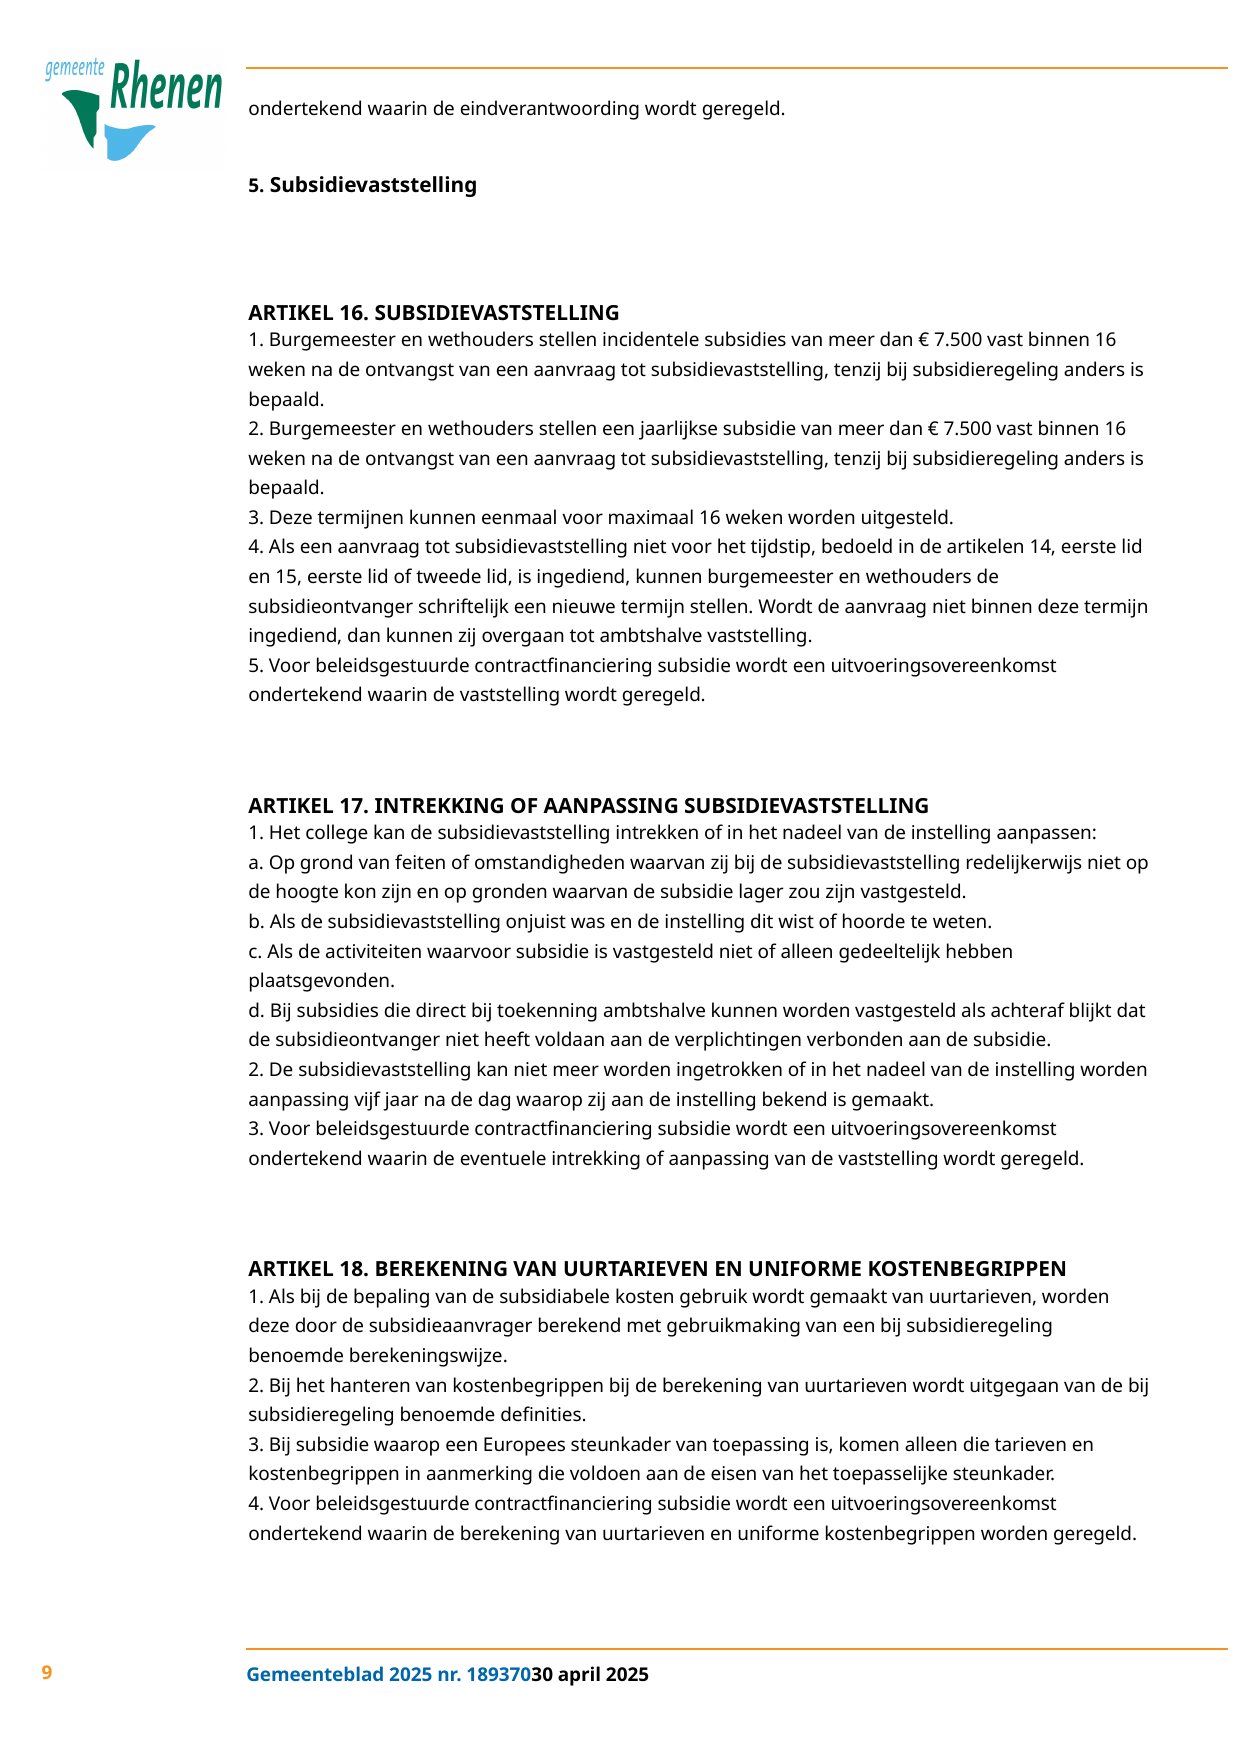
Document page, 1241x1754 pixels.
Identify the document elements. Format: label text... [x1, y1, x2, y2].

text 3. Deze termijnen kunnen eenmaal voor maximaal 16 weken worden uitgesteld. [248, 504, 1152, 530]
text 2. Bij het hanteren van kostenbegrippen bij de berekening van uurtarieven wordt uitgegaan van de bij subsidieregeling benoemde definities. [248, 1372, 1152, 1427]
text c. Als de activiteiten waarvoor subsidie is vastgesteld niet of alleen gedeeltelijk hebben plaatsgevonden. [248, 938, 1152, 993]
text 3. Bij subsidie waarop een Europees steunkader van toepassing is, komen alleen die tarieven en kostenbegrippen in aanmerking die voldoen aan de eisen van het toepasselijke steunkader. [248, 1431, 1152, 1486]
text b. Als de subsidievaststelling onjuist was en de instelling dit wist of hoorde te weten. [248, 908, 1152, 934]
text a. Op grond van feiten of omstandigheden waarvan zij bij de subsidievaststelling redelijkerwijs niet op de hoogte kon zijn en op gronden waarvan de subsidie lager zou zijn vastgesteld. [248, 849, 1152, 904]
text 1. Het college kan de subsidievaststelling intrekken of in het nadeel van de instelling aanpassen: [248, 819, 1152, 845]
text 5. Subsidievaststelling [248, 170, 1152, 198]
text d. Bij subsidies die direct bij toekenning ambtshalve kunnen worden vastgesteld als achteraf blijkt dat de subsidieontvanger niet heeft voldaan aan de verplichtingen verbonden aan de subsidie. [248, 997, 1152, 1052]
text ARTIKEL 16. SUBSIDIEVASTSTELLING [248, 298, 1152, 327]
text 3. Voor beleidsgestuurde contractfinanciering subsidie wordt een uitvoeringsovereenkomst ondertekend waarin de eventuele intrekking of aanpassing van de vaststelling wordt geregeld. [248, 1115, 1152, 1171]
text ondertekend waarin de eindverantwoording wordt geregeld. [248, 95, 1152, 121]
text 4. Als een aanvraag tot subsidievaststelling niet voor het tijdstip, bedoeld in de artikelen 14, eerste lid en 15, eerste lid of tweede lid, is ingediend, kunnen burgemeester en wethouders de subsidieontvanger schriftelijk een nieuwe termijn stellen. Wordt de aanvraag niet binnen deze termijn ingediend, dan kunnen zij overgaan tot ambtshalve vaststelling. [248, 534, 1152, 648]
text 1. Als bij de bepaling van de subsidiabele kosten gebruik wordt gemaakt van uurtarieven, worden deze door de subsidieaanvrager berekend met gebruikmaking van een bij subsidieregeling benoemde berekeningswijze. [248, 1283, 1152, 1368]
text 5. Voor beleidsgestuurde contractfinanciering subsidie wordt een uitvoeringsovereenkomst ondertekend waarin de vaststelling wordt geregeld. [248, 652, 1152, 707]
picture [41, 47, 231, 172]
text ARTIKEL 18. BEREKENING VAN UURTARIEVEN EN UNIFORME KOSTENBEGRIPPEN [248, 1254, 1152, 1283]
text 1. Burgemeester en wethouders stellen incidentele subsidies van meer dan € 7.500 vast binnen 16 weken na de ontvangst van een aanvraag tot subsidievaststelling, tenzij bij subsidieregeling anders is bepaald. [248, 327, 1152, 411]
text 4. Voor beleidsgestuurde contractfinanciering subsidie wordt een uitvoeringsovereenkomst ondertekend waarin de berekening van uurtarieven en uniforme kostenbegrippen worden geregeld. [248, 1490, 1152, 1545]
text ARTIKEL 17. INTREKKING OF AANPASSING SUBSIDIEVASTSTELLING [248, 791, 1152, 819]
text 2. Burgemeester en wethouders stellen een jaarlijkse subsidie van meer dan € 7.500 vast binnen 16 weken na de ontvangst van een aanvraag tot subsidievaststelling, tenzij bij subsidieregeling anders is bepaald. [248, 415, 1152, 500]
text 2. De subsidievaststelling kan niet meer worden ingetrokken of in het nadeel van de instelling worden aanpassing vijf jaar na de dag waarop zij aan de instelling bekend is gemaakt. [248, 1056, 1152, 1112]
